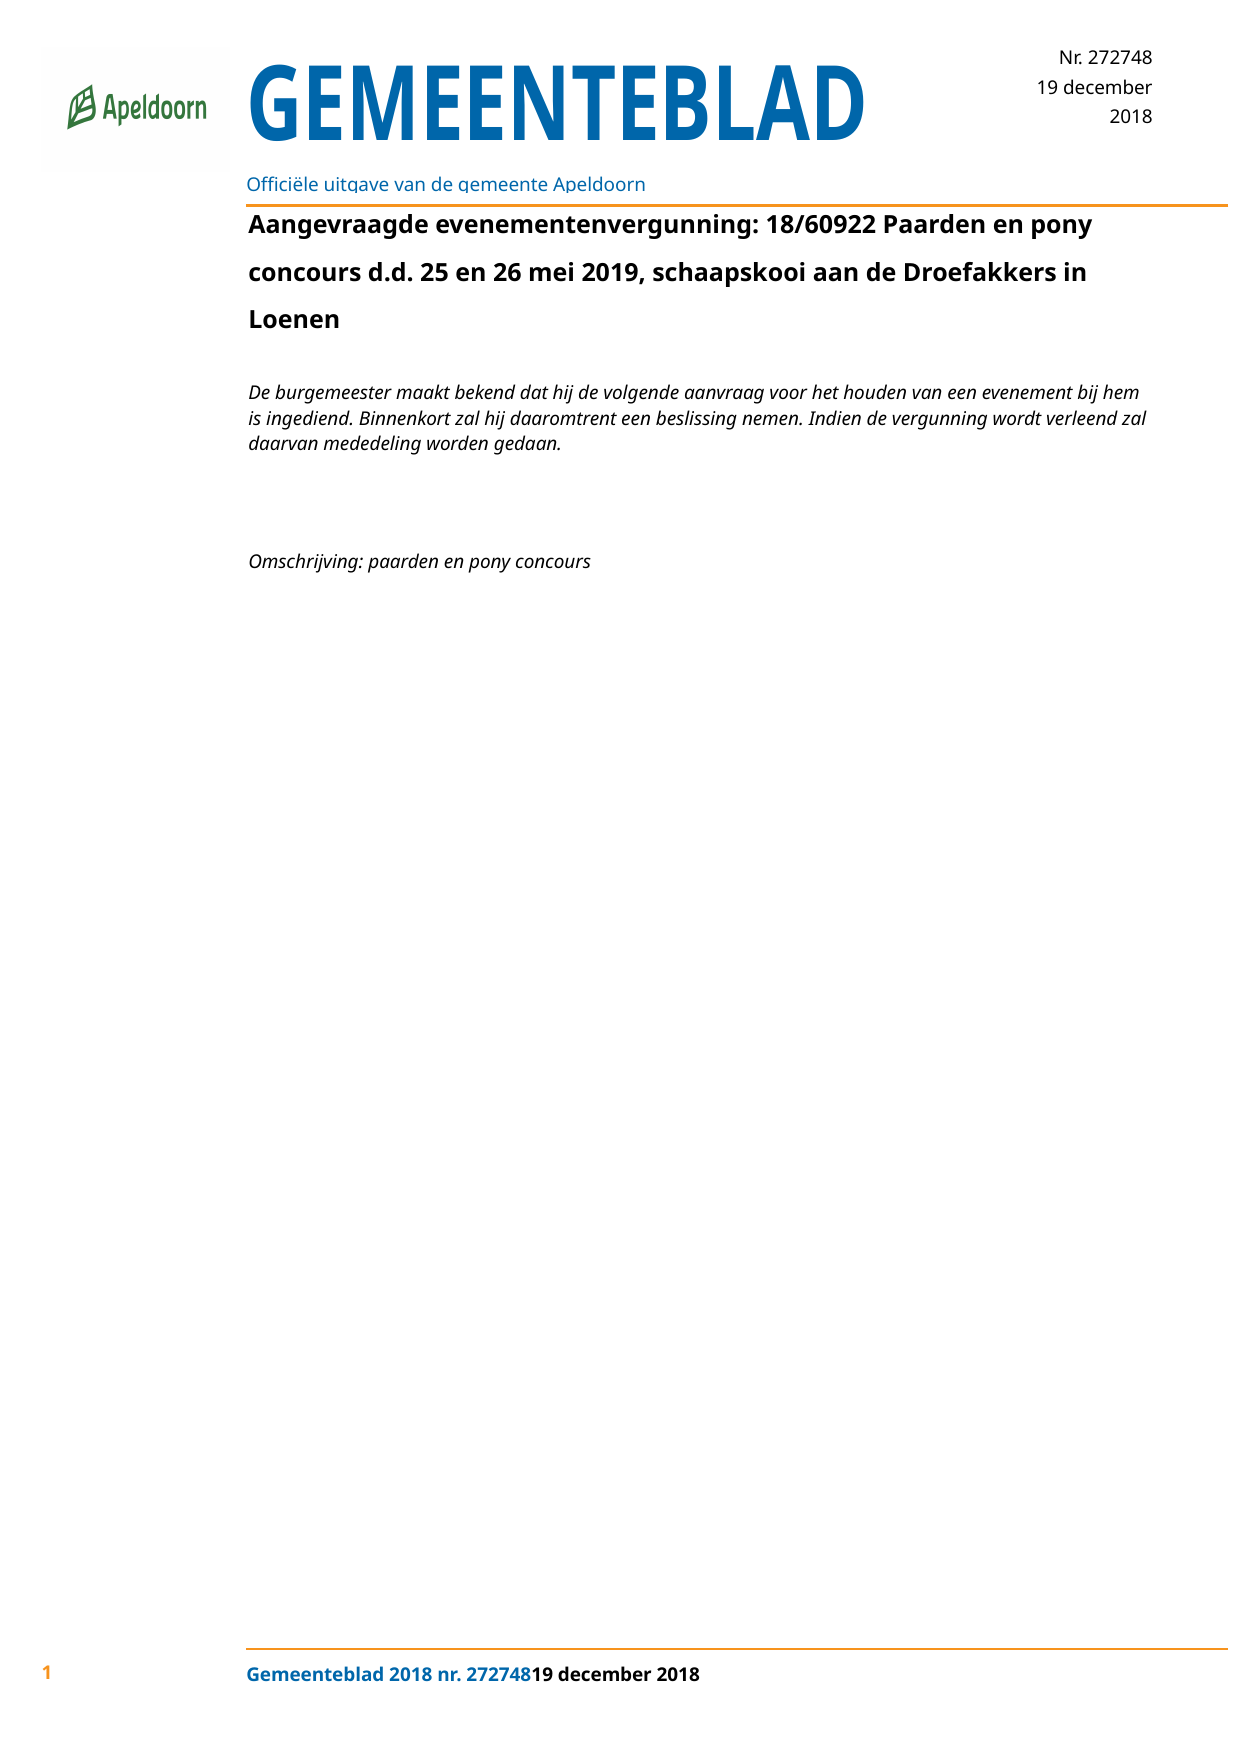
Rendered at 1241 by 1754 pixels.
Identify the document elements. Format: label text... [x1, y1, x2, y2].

picture [41, 47, 231, 172]
text Aangevraagde evenementenvergunning: 18/60922 Paarden en pony concours d.d. 25 en 26 mei 2019, schaapskooi aan de Droefakkers in Loenen [248, 207, 1152, 336]
text Omschrijving: paarden en pony concours [248, 548, 1152, 574]
text De burgemeester maakt bekend dat hij de volgende aanvraag voor het houden van een evenement bij hem is ingediend. Binnenkort zal hij daaromtrent een beslissing nemen. Indien de vergunning wordt verleend zal daarvan mededeling worden gedaan. [248, 379, 1152, 456]
